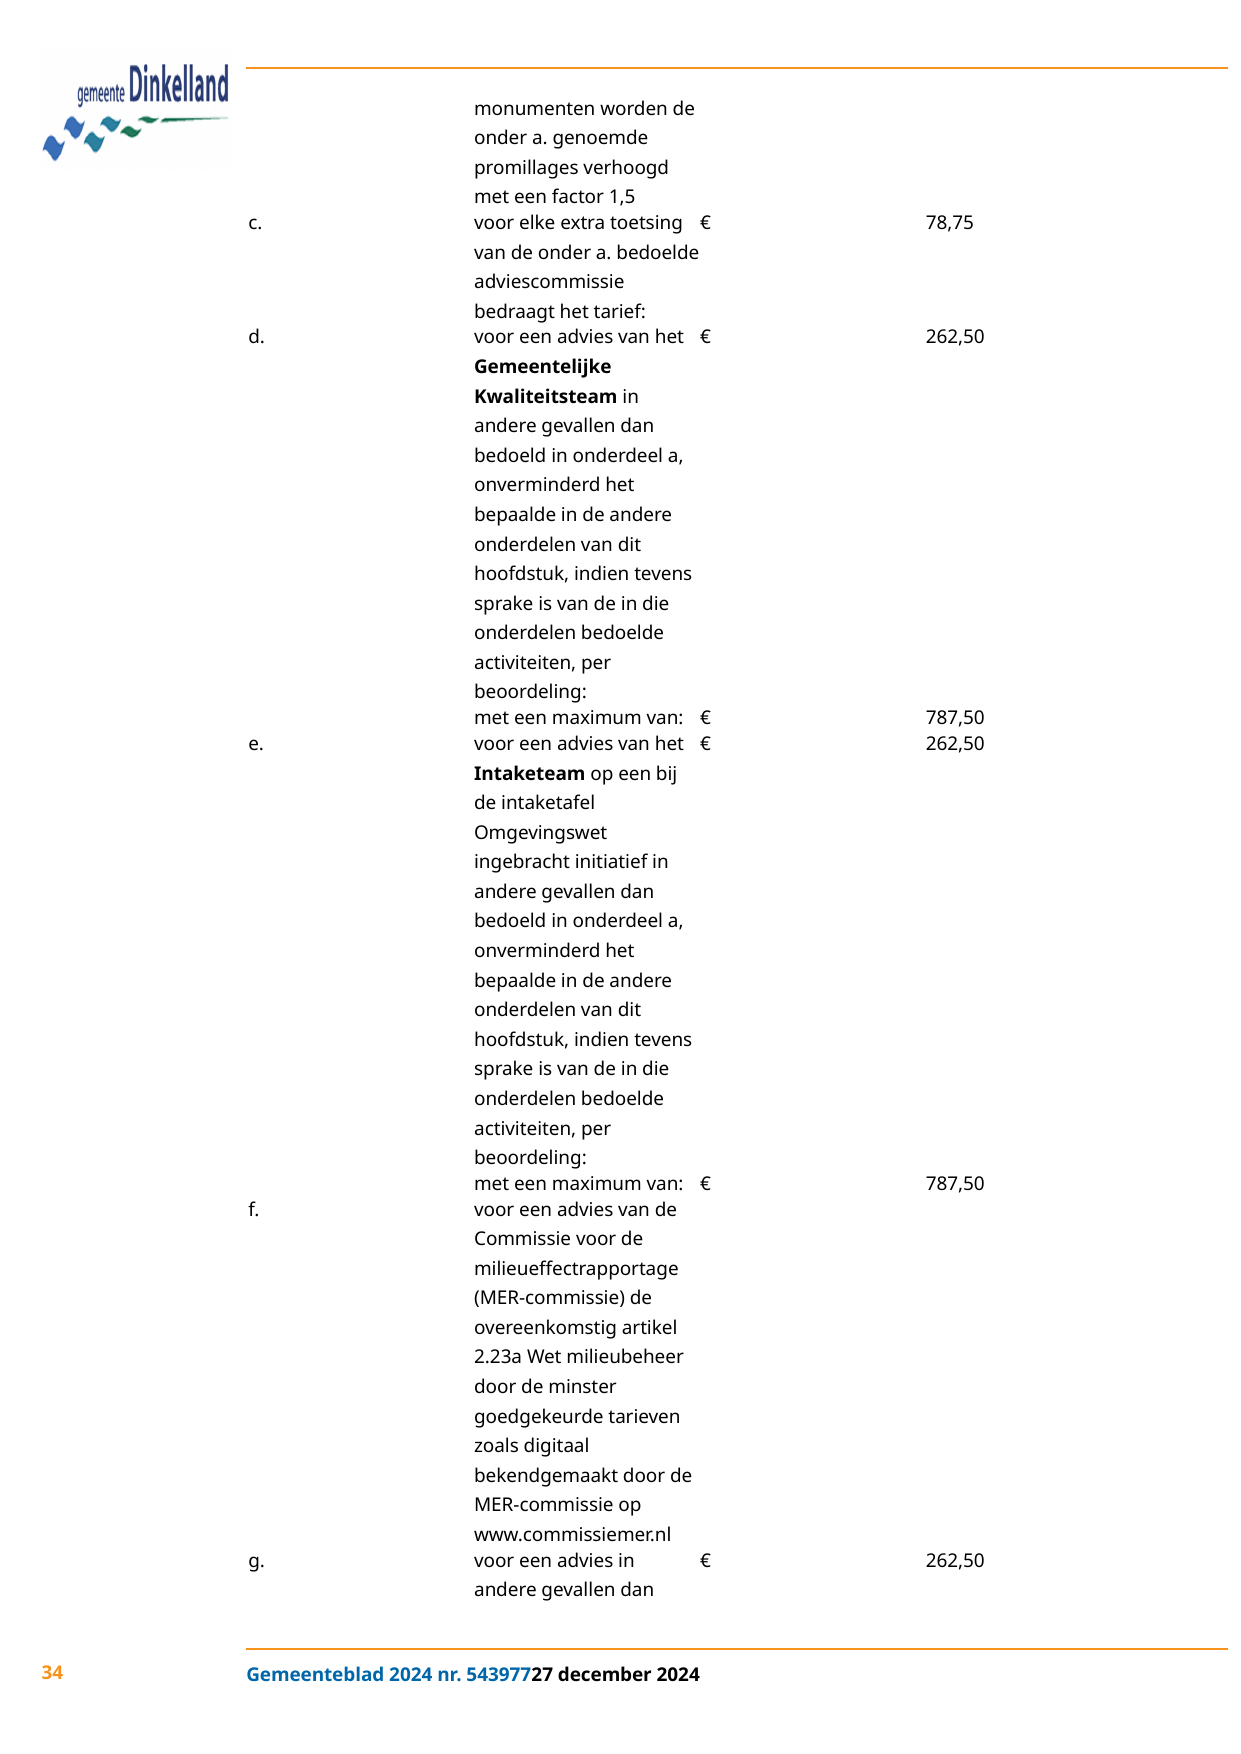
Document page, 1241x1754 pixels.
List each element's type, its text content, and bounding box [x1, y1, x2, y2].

table_cell e. [248, 730, 474, 1170]
table_cell met een maximum van: [474, 1170, 700, 1196]
table_cell [248, 1170, 474, 1196]
table_cell 262,50 [926, 1547, 1152, 1602]
table_cell € [700, 1547, 926, 1602]
table_cell € [700, 730, 926, 1170]
table_cell f. [248, 1196, 474, 1547]
table_cell € [700, 209, 926, 324]
table_cell [926, 1196, 1152, 1547]
table_cell met een maximum van: [474, 705, 700, 730]
table_cell [700, 1196, 926, 1547]
table_cell voor een advies van het Intaketeam op een bij de intaketafel Omgevingswet ingebracht initiatief in andere gevallen dan bedoeld in onderdeel a, onverminderd het bepaalde in de andere onderdelen van dit hoofdstuk, indien tevens sprake is van de in die onderdelen bedoelde activiteiten, per beoordeling: [474, 730, 700, 1170]
table_cell voor een advies van de Commissie voor de milieueffectrapportage (MER-commissie) de overeenkomstig artikel 2.23a Wet milieubeheer door de minster goedgekeurde tarieven zoals digitaal bekendgemaakt door de MER-commissie op www.commissiemer.nl [474, 1196, 700, 1547]
table_cell € [700, 1170, 926, 1196]
table_cell 262,50 [926, 324, 1152, 704]
table_cell 787,50 [926, 1170, 1152, 1196]
table_cell 787,50 [926, 705, 1152, 730]
picture [41, 47, 231, 172]
table_cell c. [248, 209, 474, 324]
table_cell 262,50 [926, 730, 1152, 1170]
table_cell [700, 95, 926, 209]
table_cell [248, 705, 474, 730]
table_cell 78,75 [926, 209, 1152, 324]
table_cell [248, 95, 474, 209]
table_cell voor een advies van het Gemeentelijke Kwaliteitsteam in andere gevallen dan bedoeld in onderdeel a, onverminderd het bepaalde in de andere onderdelen van dit hoofdstuk, indien tevens sprake is van de in die onderdelen bedoelde activiteiten, per beoordeling: [474, 324, 700, 704]
table_cell [926, 95, 1152, 209]
table_cell € [700, 705, 926, 730]
table_cell d. [248, 324, 474, 704]
table_cell monumenten worden de onder a. genoemde promillages verhoogd met een factor 1,5 [474, 95, 700, 209]
table_cell g. [248, 1547, 474, 1602]
table_cell € [700, 324, 926, 704]
table_cell voor een advies in andere gevallen dan [474, 1547, 700, 1602]
table_cell voor elke extra toetsing van de onder a. bedoelde adviescommissie bedraagt het tarief: [474, 209, 700, 324]
